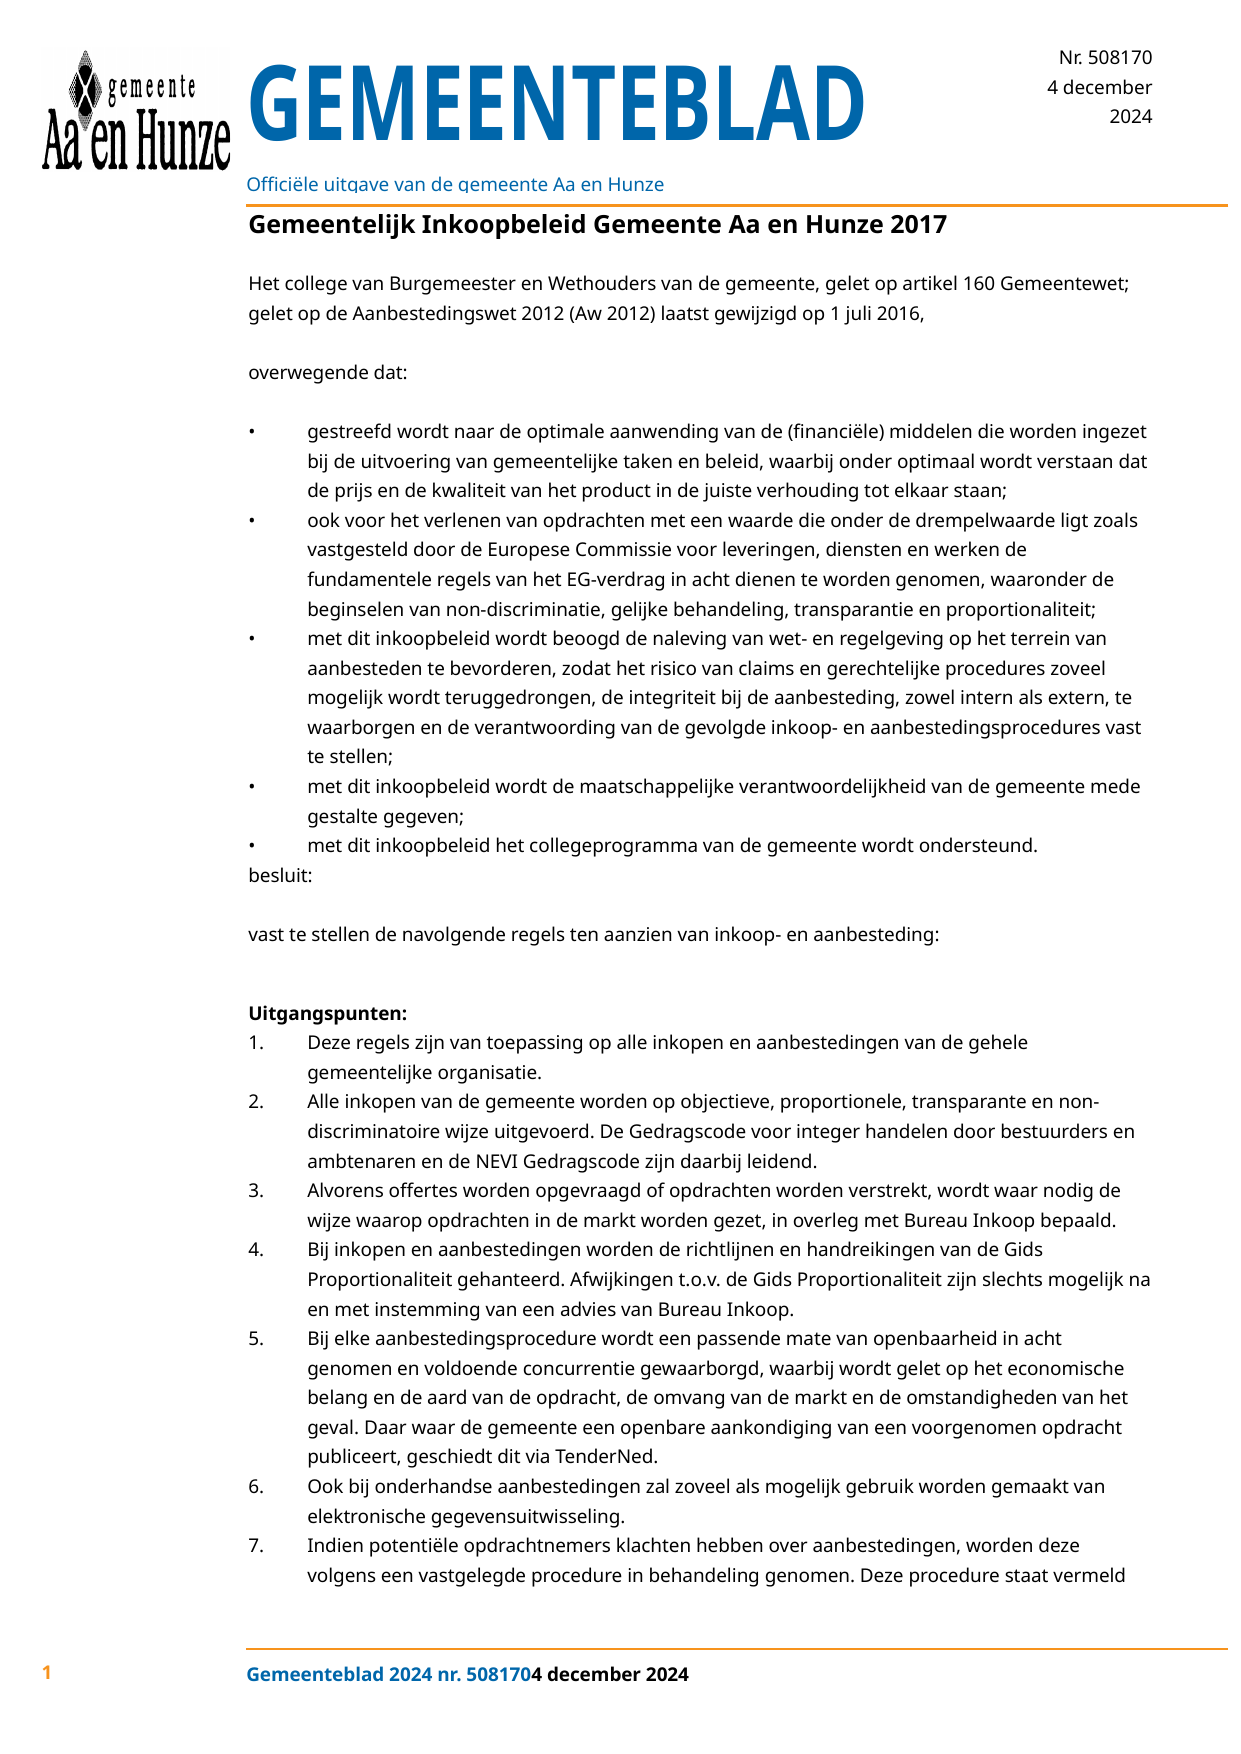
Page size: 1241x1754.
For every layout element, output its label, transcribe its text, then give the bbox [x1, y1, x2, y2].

list Deze regels zijn van toepassing op alle inkopen en aanbestedingen van de gehele gemeentelijke organisatie. [248, 1029, 1152, 1085]
list Bij inkopen en aanbestedingen worden de richtlijnen en handreikingen van de Gids Proportionaliteit gehanteerd. Afwijkingen t.o.v. de Gids Proportionaliteit zijn slechts mogelijk na en met instemming van een advies van Bureau Inkoop. [248, 1237, 1152, 1322]
list Ook bij onderhandse aanbestedingen zal zoveel als mogelijk gebruik worden gemaakt van elektronische gegevensuitwisseling. [248, 1473, 1152, 1529]
list met dit inkoopbeleid het collegeprogramma van de gemeente wordt ondersteund. [248, 832, 1152, 858]
text vast te stellen de navolgende regels ten aanzien van inkoop- en aanbesteding: [248, 921, 1152, 947]
text gelet op de Aanbestedingswet 2012 (Aw 2012) laatst gewijzigd op 1 juli 2016, [248, 300, 1152, 326]
text Gemeentelijk Inkoopbeleid Gemeente Aa en Hunze 2017 [248, 207, 1152, 241]
text Het college van Burgemeester en Wethouders van de gemeente, gelet op artikel 160 Gemeentewet; [248, 270, 1152, 296]
text overwegende dat: [248, 359, 1152, 385]
text besluit: [248, 862, 1152, 888]
text Uitgangspunten: [248, 1000, 1152, 1026]
list Bij elke aanbestedingsprocedure wordt een passende mate van openbaarheid in acht genomen en voldoende concurrentie gewaarborgd, waarbij wordt gelet op het economische belang en de aard van de opdracht, de omvang van de markt en de omstandigheden van het geval. Daar waar de gemeente een openbare aankondiging van een voorgenomen opdracht publiceert, geschiedt dit via TenderNed. [248, 1325, 1152, 1469]
list Alvorens offertes worden opgevraagd of opdrachten worden verstrekt, wordt waar nodig de wijze waarop opdrachten in de markt worden gezet, in overleg met Bureau Inkoop bepaald. [248, 1177, 1152, 1233]
list met dit inkoopbeleid wordt beoogd de naleving van wet- en regelgeving op het terrein van aanbesteden te bevorderen, zodat het risico van claims en gerechtelijke procedures zoveel mogelijk wordt teruggedrongen, de integriteit bij de aanbesteding, zowel intern als extern, te waarborgen en de verantwoording van de gevolgde inkoop- en aanbestedingsprocedures vast te stellen; [248, 625, 1152, 769]
list Alle inkopen van de gemeente worden op objectieve, proportionele, transparante en non-discriminatoire wijze uitgevoerd. De Gedragscode voor integer handelen door bestuurders en ambtenaren en de NEVI Gedragscode zijn daarbij leidend. [248, 1089, 1152, 1174]
list Indien potentiële opdrachtnemers klachten hebben over aanbestedingen, worden deze volgens een vastgelegde procedure in behandeling genomen. Deze procedure staat vermeld [248, 1532, 1152, 1588]
list met dit inkoopbeleid wordt de maatschappelijke verantwoordelijkheid van de gemeente mede gestalte gegeven; [248, 773, 1152, 828]
list ook voor het verlenen van opdrachten met een waarde die onder de drempelwaarde ligt zoals vastgesteld door de Europese Commissie voor leveringen, diensten en werken de fundamentele regels van het EG-verdrag in acht dienen te worden genomen, waaronder de beginselen van non-discriminatie, gelijke behandeling, transparantie en proportionaliteit; [248, 507, 1152, 621]
list gestreefd wordt naar de optimale aanwending van de (financiële) middelen die worden ingezet bij de uitvoering van gemeentelijke taken en beleid, waarbij onder optimaal wordt verstaan dat de prijs en de kwaliteit van het product in de juiste verhouding tot elkaar staan; [248, 418, 1152, 503]
picture [41, 47, 231, 172]
